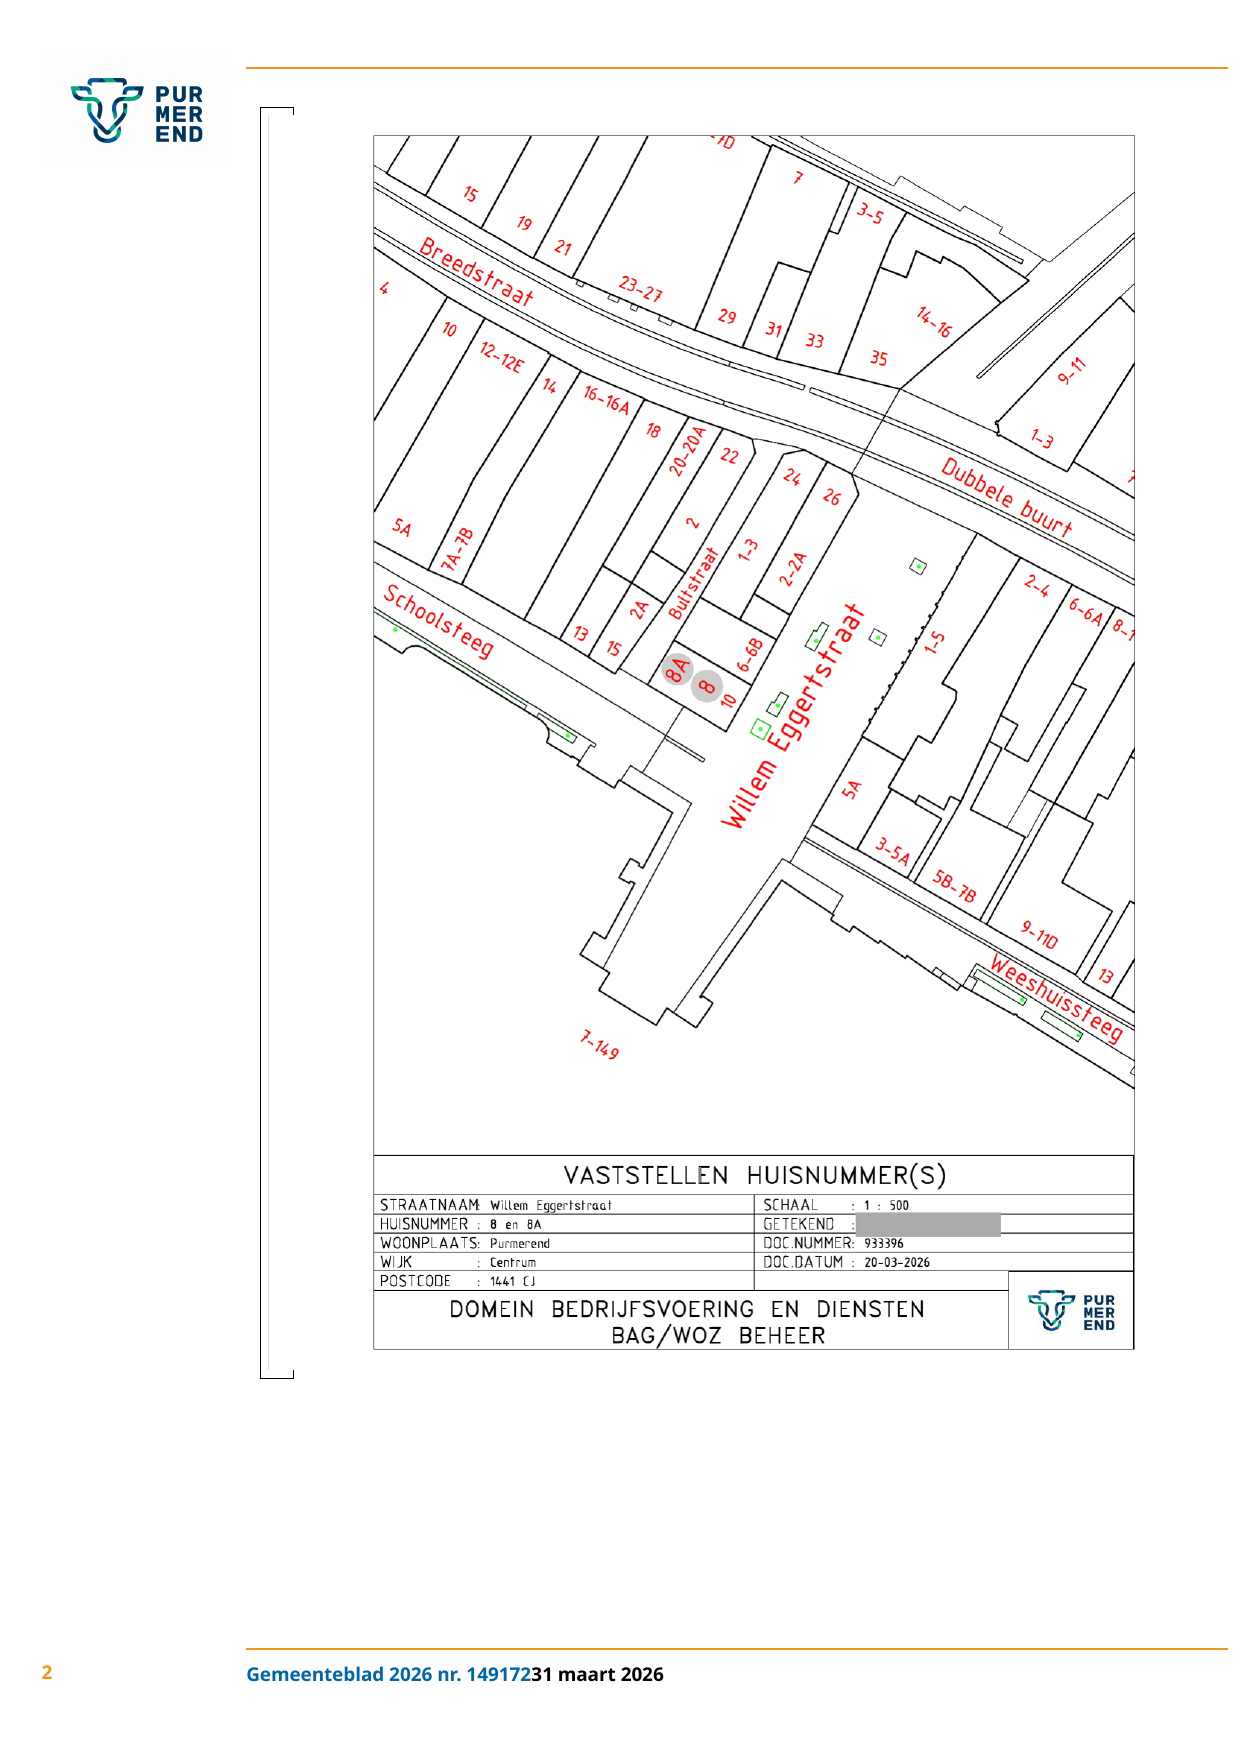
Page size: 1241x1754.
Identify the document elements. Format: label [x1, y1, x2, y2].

picture [268, 115, 1155, 1370]
picture [41, 47, 231, 172]
